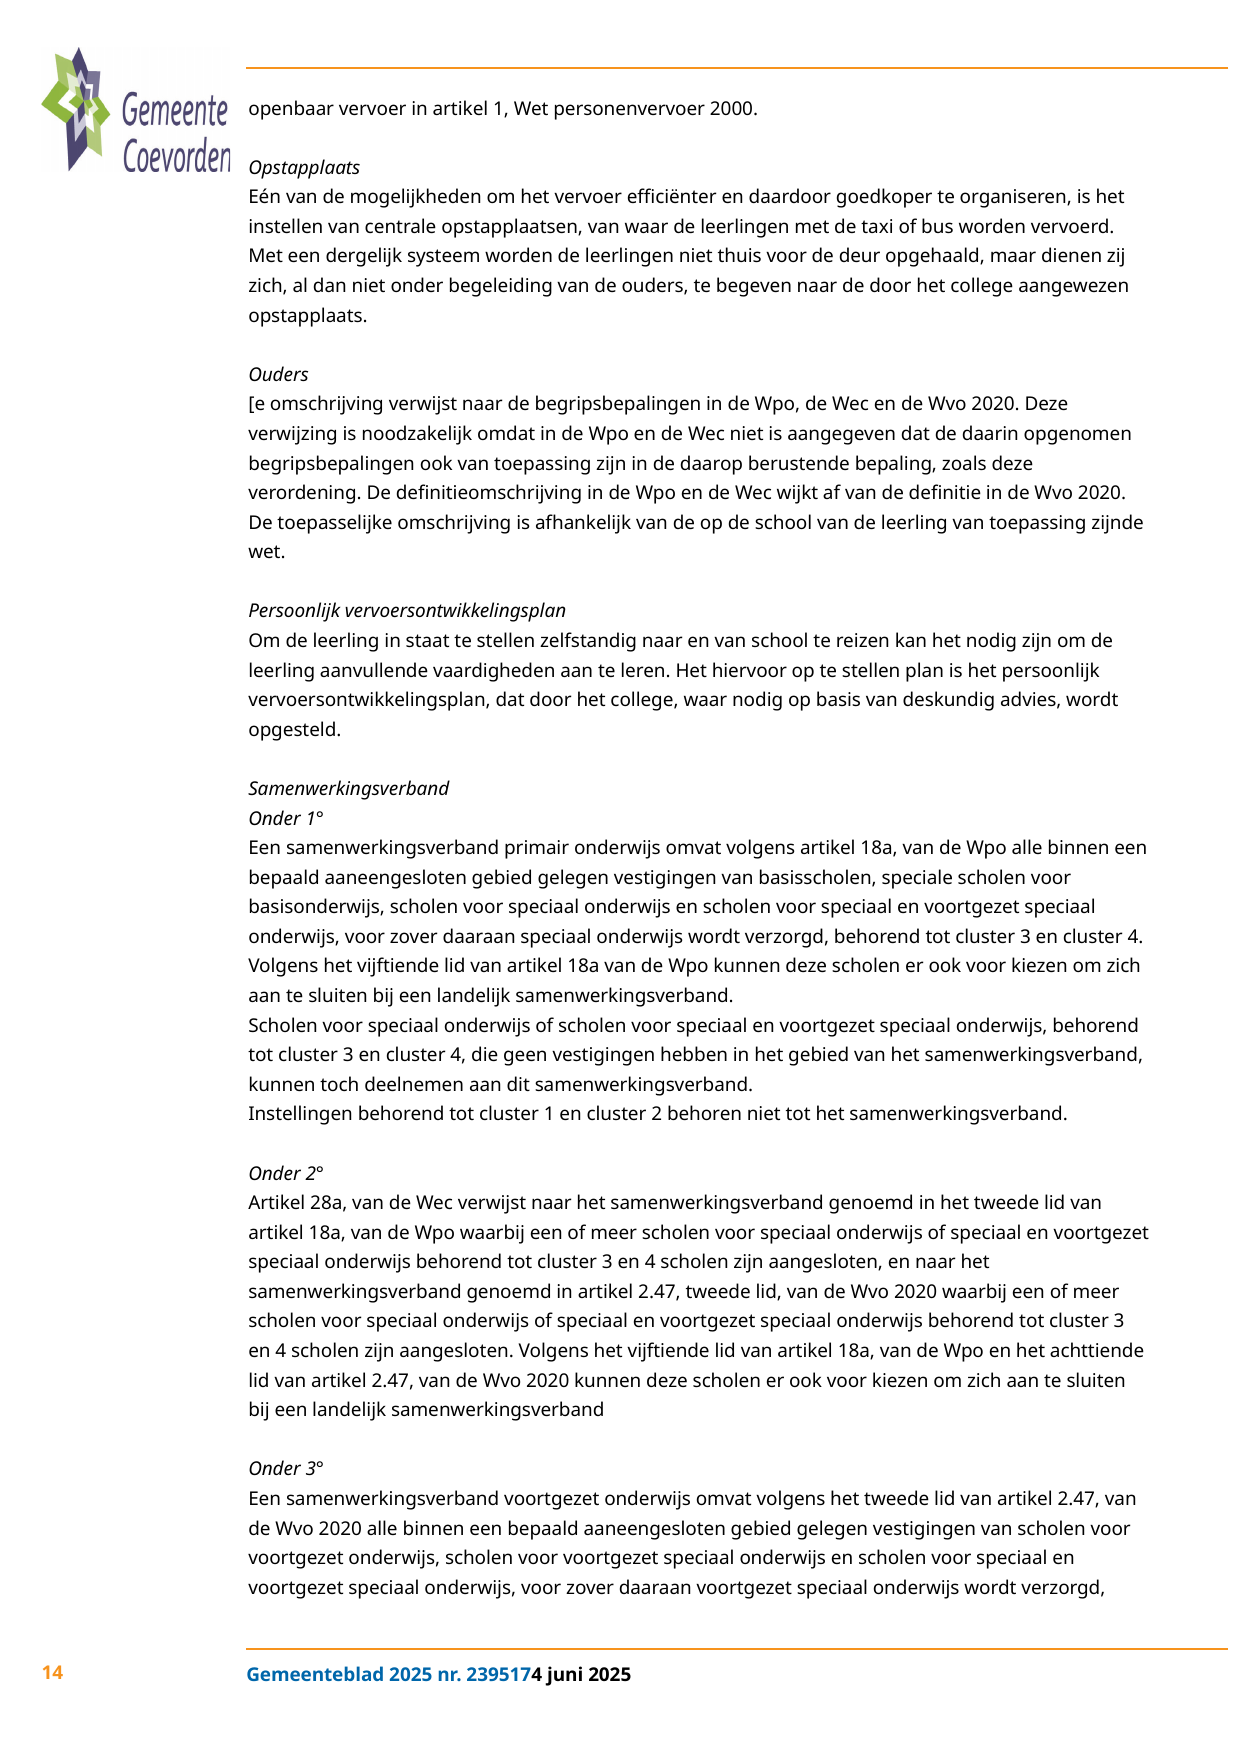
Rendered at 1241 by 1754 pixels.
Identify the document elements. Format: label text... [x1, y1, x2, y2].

text Eén van de mogelijkheden om het vervoer efficiënter en daardoor goedkoper te organiseren, is het instellen van centrale opstapplaatsen, van waar de leerlingen met de taxi of bus worden vervoerd. Met een dergelijk systeem worden de leerlingen niet thuis voor de deur opgehaald, maar dienen zij zich, al dan niet onder begeleiding van de ouders, te begeven naar de door het college aangewezen opstapplaats. [248, 183, 1152, 328]
text Opstapplaats [248, 154, 1152, 180]
text [e omschrijving verwijst naar de begripsbepalingen in de Wpo, de Wec en de Wvo 2020. Deze verwijzing is noodzakelijk omdat in de Wpo en de Wec niet is aangegeven dat de daarin opgenomen begripsbepalingen ook van toepassing zijn in de daarop berustende bepaling, zoals deze verordening. De definitieomschrijving in de Wpo en de Wec wijkt af van de definitie in de Wvo 2020. De toepasselijke omschrijving is afhankelijk van de op de school van de leerling van toepassing zijnde wet. [248, 391, 1152, 564]
text Onder 1° [248, 805, 1152, 831]
text Een samenwerkingsverband primair onderwijs omvat volgens artikel 18a, van de Wpo alle binnen een bepaald aaneengesloten gebied gelegen vestigingen van basisscholen, speciale scholen voor basisonderwijs, scholen voor speciaal onderwijs en scholen voor speciaal en voortgezet speciaal onderwijs, voor zover daaraan speciaal onderwijs wordt verzorgd, behorend tot cluster 3 en cluster 4. Volgens het vijftiende lid van artikel 18a van de Wpo kunnen deze scholen er ook voor kiezen om zich aan te sluiten bij een landelijk samenwerkingsverband. [248, 834, 1152, 1008]
text Samenwerkingsverband [248, 775, 1152, 801]
text Ouders [248, 361, 1152, 387]
text Een samenwerkingsverband voortgezet onderwijs omvat volgens het tweede lid van artikel 2.47, van de Wvo 2020 alle binnen een bepaald aaneengesloten gebied gelegen vestigingen van scholen voor voortgezet onderwijs, scholen voor voortgezet speciaal onderwijs en scholen voor speciaal en voortgezet speciaal onderwijs, voor zover daaraan voortgezet speciaal onderwijs wordt verzorgd, [248, 1485, 1152, 1600]
text Instellingen behorend tot cluster 1 en cluster 2 behoren niet tot het samenwerkingsverband. [248, 1101, 1152, 1126]
picture [41, 47, 231, 172]
text Onder 3° [248, 1456, 1152, 1481]
text Om de leerling in staat te stellen zelfstandig naar en van school te reizen kan het nodig zijn om de leerling aanvullende vaardigheden aan te leren. Het hiervoor op te stellen plan is het persoonlijk vervoersontwikkelingsplan, dat door het college, waar nodig op basis van deskundig advies, wordt opgesteld. [248, 627, 1152, 742]
text Persoonlijk vervoersontwikkelingsplan [248, 598, 1152, 623]
text Onder 2° [248, 1160, 1152, 1186]
text openbaar vervoer in artikel 1, Wet personenvervoer 2000. [248, 95, 1152, 121]
text Scholen voor speciaal onderwijs of scholen voor speciaal en voortgezet speciaal onderwijs, behorend tot cluster 3 en cluster 4, die geen vestigingen hebben in het gebied van het samenwerkingsverband, kunnen toch deelnemen aan dit samenwerkingsverband. [248, 1012, 1152, 1097]
text Artikel 28a, van de Wec verwijst naar het samenwerkingsverband genoemd in het tweede lid van artikel 18a, van de Wpo waarbij een of meer scholen voor speciaal onderwijs of speciaal en voortgezet speciaal onderwijs behorend tot cluster 3 en 4 scholen zijn aangesloten, en naar het samenwerkingsverband genoemd in artikel 2.47, tweede lid, van de Wvo 2020 waarbij een of meer scholen voor speciaal onderwijs of speciaal en voortgezet speciaal onderwijs behorend tot cluster 3 en 4 scholen zijn aangesloten. Volgens het vijftiende lid van artikel 18a, van de Wpo en het achttiende lid van artikel 2.47, van de Wvo 2020 kunnen deze scholen er ook voor kiezen om zich aan te sluiten bij een landelijk samenwerkingsverband [248, 1189, 1152, 1422]
